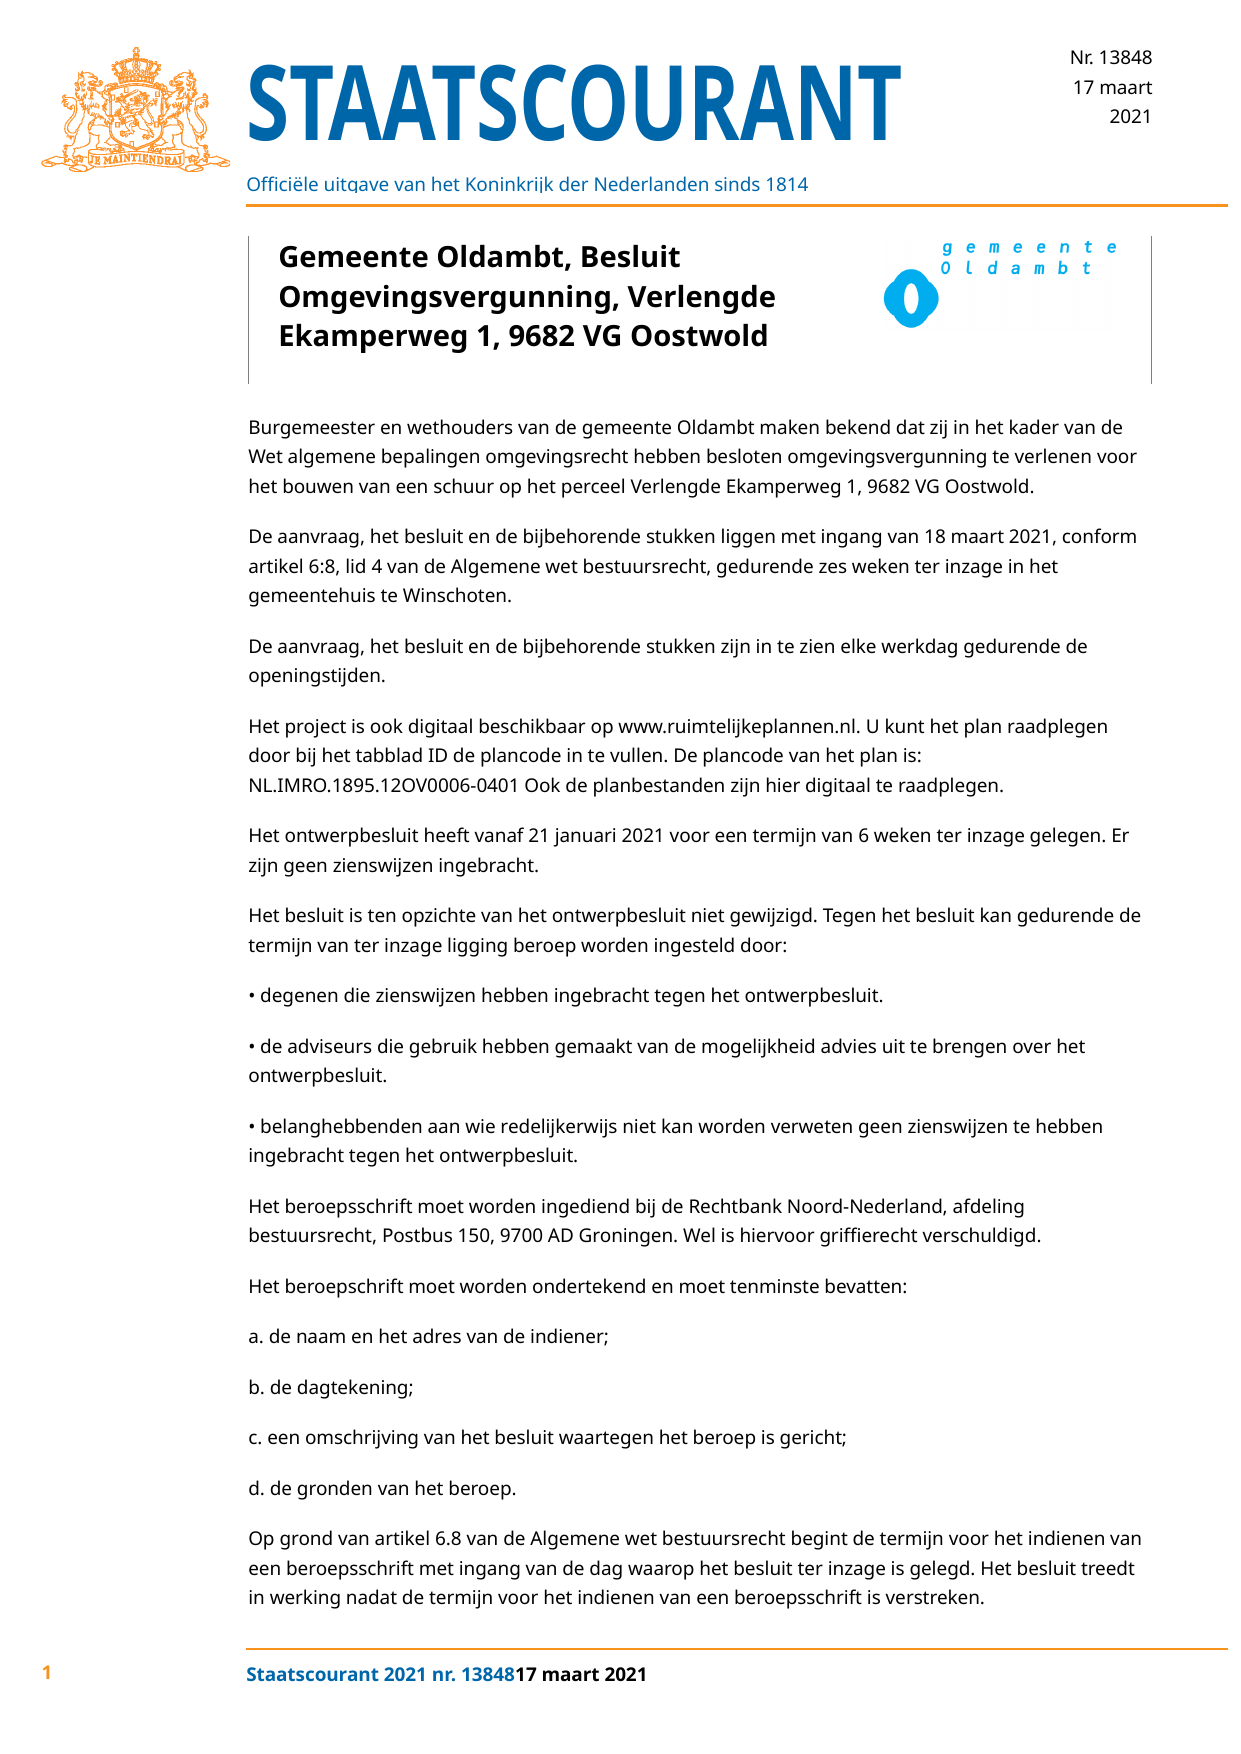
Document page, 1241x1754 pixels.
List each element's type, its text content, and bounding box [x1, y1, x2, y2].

text Op grond van artikel 6.8 van de Algemene wet bestuursrecht begint de termijn voor het indienen van een beroepsschrift met ingang van de dag waarop het besluit ter inzage is gelegd. Het besluit treedt in werking nadat de termijn voor het indienen van een beroepsschrift is verstreken. [248, 1525, 1152, 1610]
text Het ontwerpbesluit heeft vanaf 21 januari 2021 voor een termijn van 6 weken ter inzage gelegen. Er zijn geen zienswijzen ingebracht. [248, 823, 1152, 878]
text • de adviseurs die gebruik hebben gemaakt van de mogelijkheid advies uit te brengen over het ontwerpbesluit. [248, 1033, 1152, 1088]
text b. de dagtekening; [248, 1374, 1152, 1400]
text Het project is ook digitaal beschikbaar op www.ruimtelijkeplannen.nl. U kunt het plan raadplegen door bij het tabblad ID de plancode in te vullen. De plancode van het plan is: NL.IMRO.1895.12OV0006-0401 Ook de planbestanden zijn hier digitaal te raadplegen. [248, 713, 1152, 798]
text c. een omschrijving van het besluit waartegen het beroep is gericht; [248, 1424, 1152, 1450]
table_header [850, 236, 1151, 384]
text De aanvraag, het besluit en de bijbehorende stukken zijn in te zien elke werkdag gedurende de openingstijden. [248, 633, 1152, 688]
text Burgemeester en wethouders van de gemeente Oldambt maken bekend dat zij in het kader van de Wet algemene bepalingen omgevingsrecht hebben besloten omgevingsvergunning te verlenen voor het bouwen van een schuur op het perceel Verlengde Ekamperweg 1, 9682 VG Oostwold. [248, 414, 1152, 499]
text Het beroepschrift moet worden ondertekend en moet tenminste bevatten: [248, 1273, 1152, 1299]
text • degenen die zienswijzen hebben ingebracht tegen het ontwerpbesluit. [248, 983, 1152, 1008]
table_header Gemeente Oldambt, Besluit Omgevingsvergunning, Verlengde Ekamperweg 1, 9682 VG Oostwold [249, 236, 850, 384]
picture [882, 236, 1119, 331]
text d. de gronden van het beroep. [248, 1475, 1152, 1501]
text Het beroepsschrift moet worden ingediend bij de Rechtbank Noord-Nederland, afdeling bestuursrecht, Postbus 150, 9700 AD Groningen. Wel is hiervoor griffierecht verschuldigd. [248, 1193, 1152, 1248]
text De aanvraag, het besluit en de bijbehorende stukken liggen met ingang van 18 maart 2021, conform artikel 6:8, lid 4 van de Algemene wet bestuursrecht, gedurende zes weken ter inzage in het gemeentehuis te Winschoten. [248, 523, 1152, 608]
text a. de naam en het adres van de indiener; [248, 1323, 1152, 1349]
text • belanghebbenden aan wie redelijkerwijs niet kan worden verweten geen zienswijzen te hebben ingebracht tegen het ontwerpbesluit. [248, 1113, 1152, 1168]
text Het besluit is ten opzichte van het ontwerpbesluit niet gewijzigd. Tegen het besluit kan gedurende de termijn van ter inzage ligging beroep worden ingesteld door: [248, 903, 1152, 958]
picture [41, 47, 231, 172]
